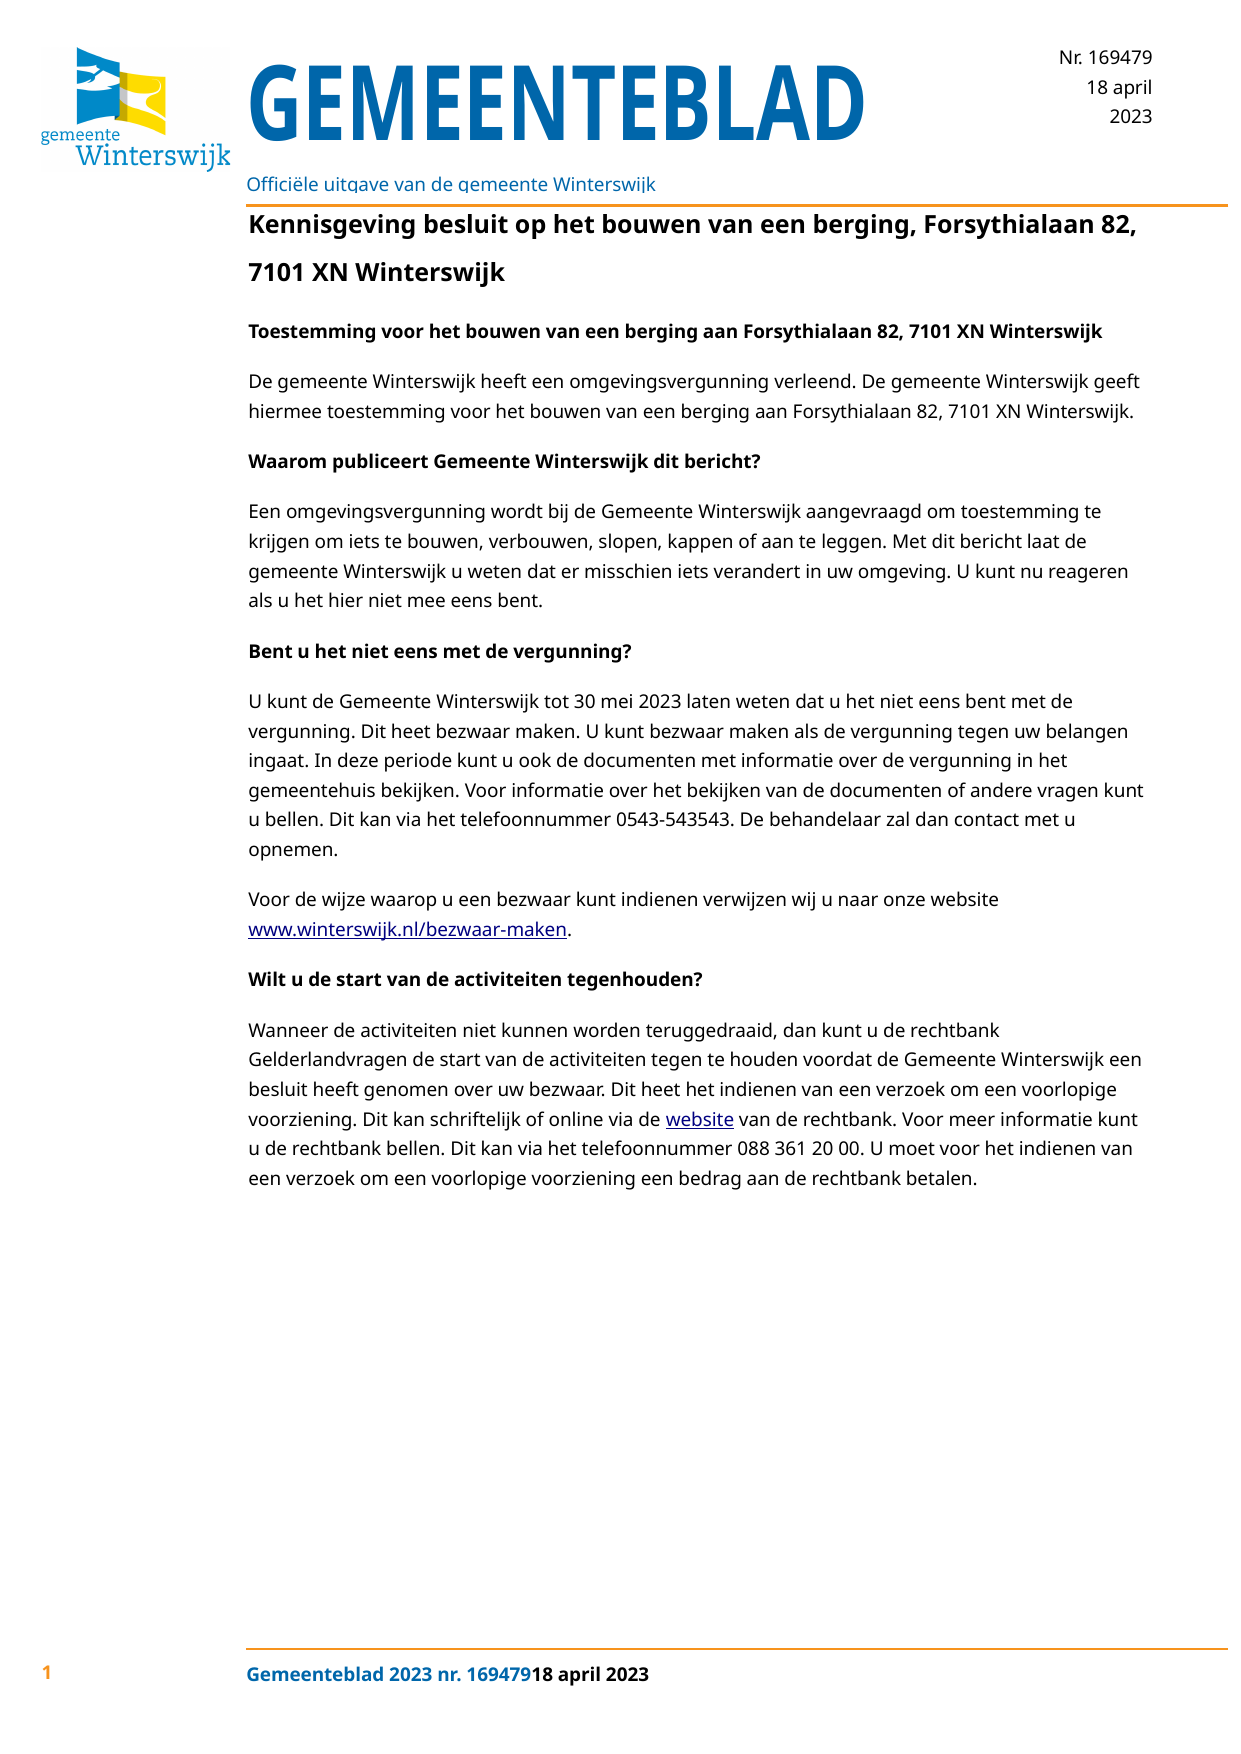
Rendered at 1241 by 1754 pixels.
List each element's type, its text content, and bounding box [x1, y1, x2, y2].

text Waarom publiceert Gemeente Winterswijk dit bericht? [248, 448, 1152, 474]
text De gemeente Winterswijk heeft een omgevingsvergunning verleend. De gemeente Winterswijk geeft hiermee toestemming voor het bouwen van een berging aan Forsythialaan 82, 7101 XN Winterswijk. [248, 368, 1152, 424]
text Wilt u de start van de activiteiten tegenhouden? [248, 967, 1152, 992]
text U kunt de Gemeente Winterswijk tot 30 mei 2023 laten weten dat u het niet eens bent met de vergunning. Dit heet bezwaar maken. U kunt bezwaar maken als de vergunning tegen uw belangen ingaat. In deze periode kunt u ook de documenten met informatie over de vergunning in het gemeentehuis bekijken. Voor informatie over het bekijken van de documenten of andere vragen kunt u bellen. Dit kan via het telefoonnummer 0543-543543. De behandelaar zal dan contact met u opnemen. [248, 688, 1152, 862]
text Een omgevingsvergunning wordt bij de Gemeente Winterswijk aangevraagd om toestemming te krijgen om iets te bouwen, verbouwen, slopen, kappen of aan te leggen. Met dit bericht laat de gemeente Winterswijk u weten dat er misschien iets verandert in uw omgeving. U kunt nu reageren als u het hier niet mee eens bent. [248, 499, 1152, 613]
picture [41, 47, 231, 172]
text Kennisgeving besluit op het bouwen van een berging, Forsythialaan 82, 7101 XN Winterswijk [248, 207, 1152, 288]
text Wanneer de activiteiten niet kunnen worden teruggedraaid, dan kunt u de rechtbank Gelderlandvragen de start van de activiteiten tegen te houden voordat de Gemeente Winterswijk een besluit heeft genomen over uw bezwaar. Dit heet het indienen van een verzoek om een voorlopige voorziening. Dit kan schriftelijk of online via de website van de rechtbank. Voor meer informatie kunt u de rechtbank bellen. Dit kan via het telefoonnummer 088 361 20 00. U moet voor het indienen van een verzoek om een voorlopige voorziening een bedrag aan de rechtbank betalen. [248, 1017, 1152, 1191]
text Toestemming voor het bouwen van een berging aan Forsythialaan 82, 7101 XN Winterswijk [248, 318, 1152, 344]
text Bent u het niet eens met de vergunning? [248, 638, 1152, 664]
picture [225, 153, 231, 162]
text Voor de wijze waarop u een bezwaar kunt indienen verwijzen wij u naar onze website www.winterswijk.nl/bezwaar-maken. [248, 887, 1152, 942]
